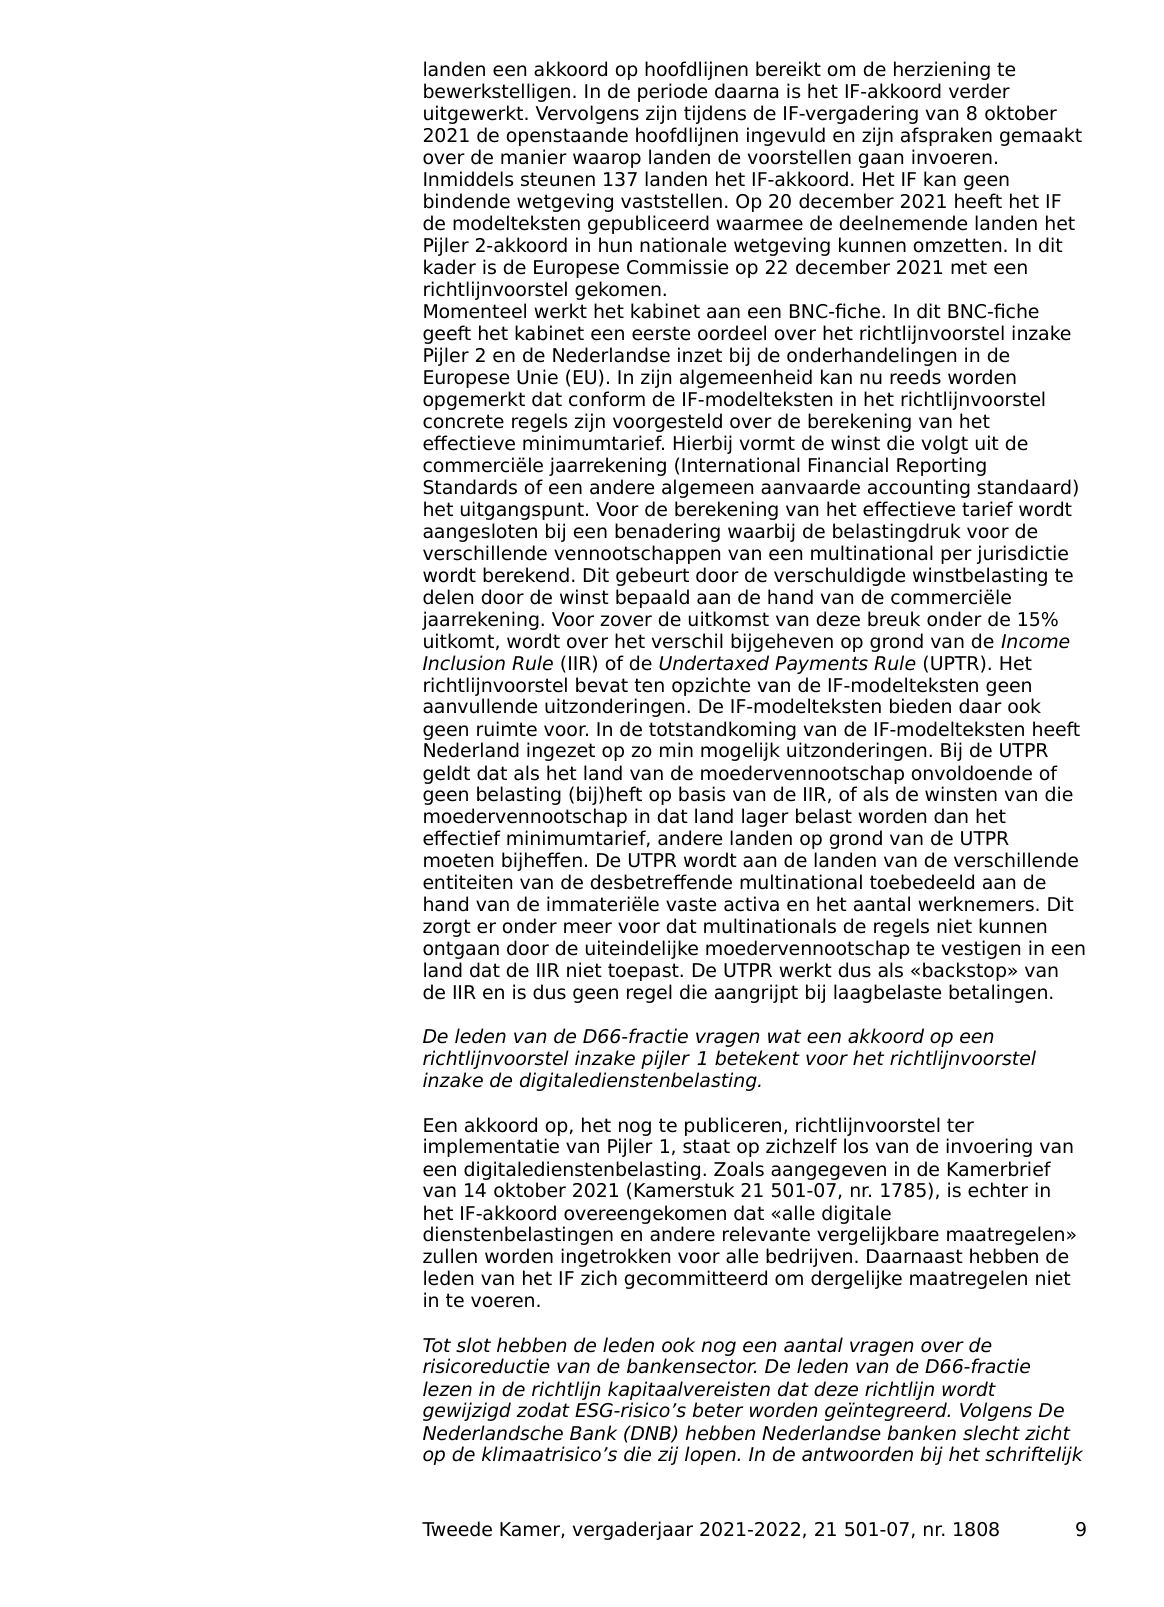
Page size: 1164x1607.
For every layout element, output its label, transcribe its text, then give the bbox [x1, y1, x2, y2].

text landen een akkoord op hoofdlijnen bereikt om de herziening te bewerkstelligen. In de periode daarna is het IF-akkoord verder uitgewerkt. Vervolgens zijn tijdens de IF-vergadering van 8 oktober 2021 de openstaande hoofdlijnen ingevuld en zijn afspraken gemaakt over de manier waarop landen de voorstellen gaan invoeren. Inmiddels steunen 137 landen het IF-akkoord. Het IF kan geen bindende wetgeving vaststellen. Op 20 december 2021 heeft het IF de modelteksten gepubliceerd waarmee de deelnemende landen het Pijler 2-akkoord in hun nationale wetgeving kunnen omzetten. In dit kader is de Europese Commissie op 22 december 2021 met een richtlijnvoorstel gekomen. [422, 59, 1087, 301]
text Momenteel werkt het kabinet aan een BNC-fiche. In dit BNC-fiche geeft het kabinet een eerste oordeel over het richtlijnvoorstel inzake Pijler 2 en de Nederlandse inzet bij de onderhandelingen in de Europese Unie (EU). In zijn algemeenheid kan nu reeds worden opgemerkt dat conform de IF-modelteksten in het richtlijnvoorstel concrete regels zijn voorgesteld over de berekening van het effectieve minimumtarief. Hierbij vormt de winst die volgt uit de commerciële jaarrekening (International Financial Reporting Standards of een andere algemeen aanvaarde accounting standaard) het uitgangspunt. Voor de berekening van het effectieve tarief wordt aangesloten bij een benadering waarbij de belastingdruk voor de verschillende vennootschappen van een multinational per jurisdictie wordt berekend. Dit gebeurt door de verschuldigde winstbelasting te delen door de winst bepaald aan de hand van de commerciële jaarrekening. Voor zover de uitkomst van deze breuk onder de 15% uitkomt, wordt over het verschil bijgeheven op grond van de Income Inclusion Rule (IIR) of de Undertaxed Payments Rule (UPTR). Het richtlijnvoorstel bevat ten opzichte van de IF-modelteksten geen aanvullende uitzonderingen. De IF-modelteksten bieden daar ook geen ruimte voor. In de totstandkoming van de IF-modelteksten heeft Nederland ingezet op zo min mogelijk uitzonderingen. Bij de UTPR geldt dat als het land van de moedervennootschap onvoldoende of geen belasting (bij)heft op basis van de IIR, of als de winsten van die moedervennootschap in dat land lager belast worden dan het effectief minimumtarief, andere landen op grond van de UTPR moeten bijheffen. De UTPR wordt aan de landen van de verschillende entiteiten van de desbetreffende multinational toebedeeld aan de hand van de immateriële vaste activa en het aantal werknemers. Dit zorgt er onder meer voor dat multinationals de regels niet kunnen ontgaan door de uiteindelijke moedervennootschap te vestigen in een land dat de IIR niet toepast. De UTPR werkt dus als «backstop» van de IIR en is dus geen regel die aangrijpt bij laagbelaste betalingen. [422, 301, 1087, 1004]
text Tot slot hebben de leden ook nog een aantal vragen over de risicoreductie van de bankensector. De leden van de D66-fractie lezen in de richtlijn kapitaalvereisten dat deze richtlijn wordt gewijzigd zodat ESG-risico’s beter worden geïntegreerd. Volgens De Nederlandsche Bank (DNB) hebben Nederlandse banken slecht zicht op de klimaatrisico’s die zij lopen. In de antwoorden bij het schriftelijk [422, 1334, 1087, 1466]
text De leden van de D66-fractie vragen wat een akkoord op een richtlijnvoorstel inzake pijler 1 betekent voor het richtlijnvoorstel inzake de digitaledienstenbelasting. [422, 1026, 1087, 1092]
text Een akkoord op, het nog te publiceren, richtlijnvoorstel ter implementatie van Pijler 1, staat op zichzelf los van de invoering van een digitaledienstenbelasting. Zoals aangegeven in de Kamerbrief van 14 oktober 2021 (Kamerstuk 21 501-07, nr. 1785), is echter in het IF-akkoord overeengekomen dat «alle digitale dienstenbelastingen en andere relevante vergelijkbare maatregelen» zullen worden ingetrokken voor alle bedrijven. Daarnaast hebben de leden van het IF zich gecommitteerd om dergelijke maatregelen niet in te voeren. [422, 1114, 1087, 1312]
